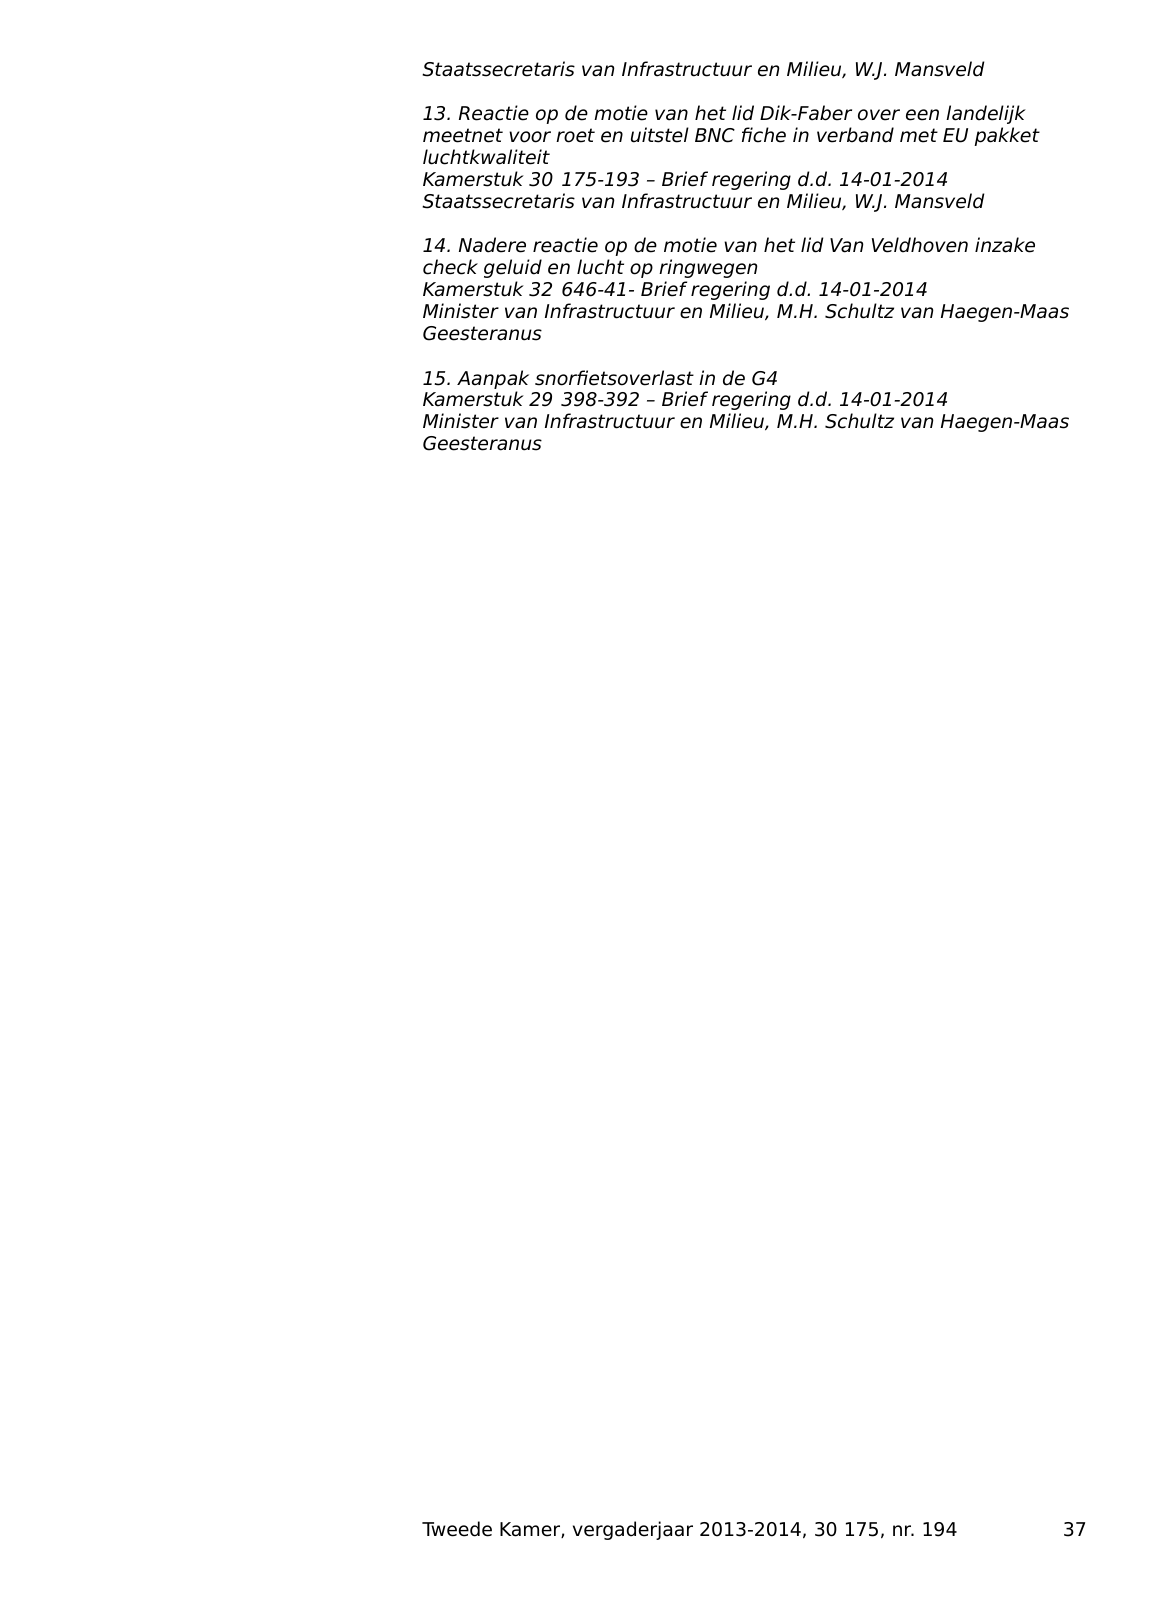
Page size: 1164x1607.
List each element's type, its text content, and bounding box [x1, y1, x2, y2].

text Staatssecretaris van Infrastructuur en Milieu, W.J. Mansveld [422, 191, 1087, 213]
text 15. Aanpak snorfietsoverlast in de G4 [422, 367, 1087, 389]
text Kamerstuk 32 646-41- Brief regering d.d. 14-01-2014 [422, 279, 1087, 301]
text 14. Nadere reactie op de motie van het lid Van Veldhoven inzake check geluid en lucht op ringwegen [422, 235, 1087, 279]
text 13. Reactie op de motie van het lid Dik-Faber over een landelijk meetnet voor roet en uitstel BNC fiche in verband met EU pakket luchtkwaliteit [422, 103, 1087, 169]
text Kamerstuk 30 175-193 – Brief regering d.d. 14-01-2014 [422, 169, 1087, 191]
text Minister van Infrastructuur en Milieu, M.H. Schultz van Haegen-Maas Geesteranus [422, 411, 1087, 455]
text Staatssecretaris van Infrastructuur en Milieu, W.J. Mansveld [422, 59, 1087, 81]
text Minister van Infrastructuur en Milieu, M.H. Schultz van Haegen-Maas Geesteranus [422, 301, 1087, 345]
text Kamerstuk 29 398-392 – Brief regering d.d. 14-01-2014 [422, 389, 1087, 411]
